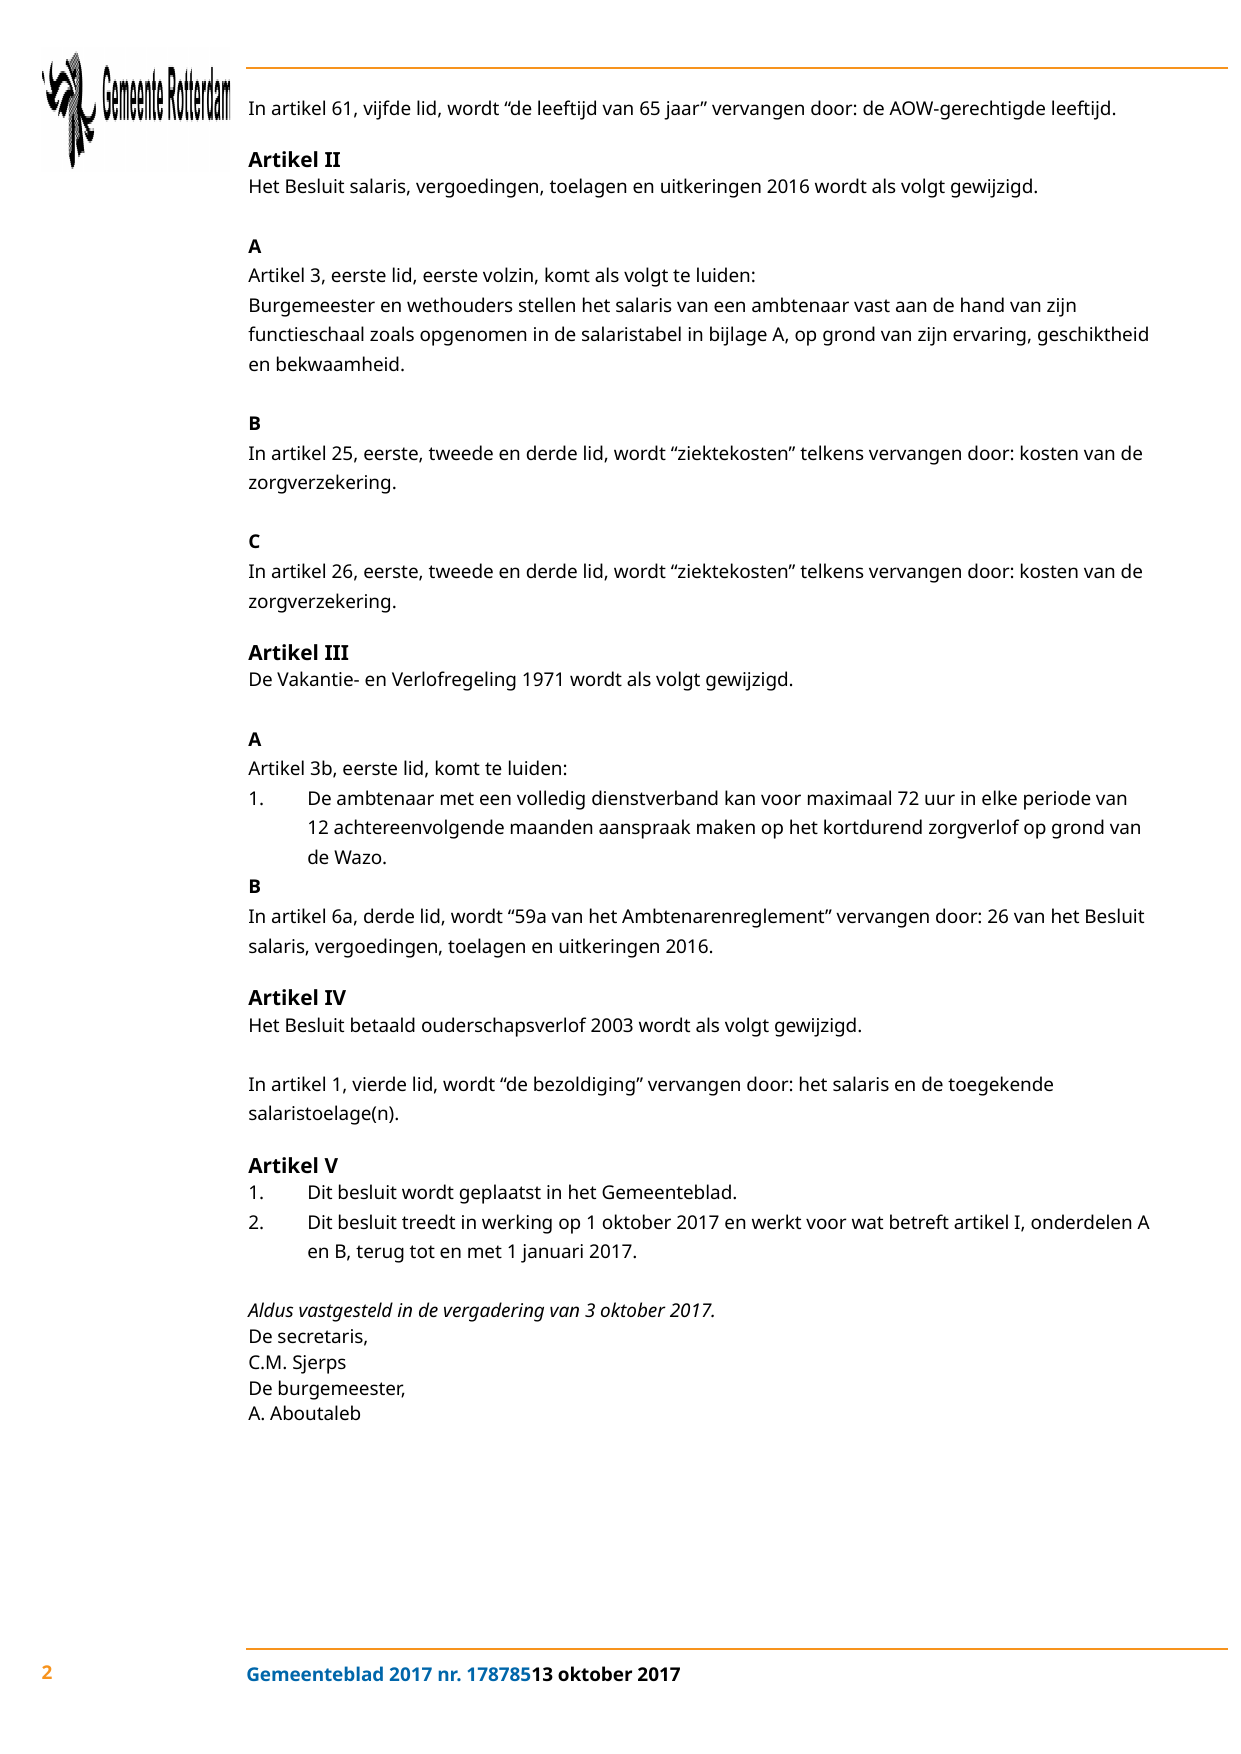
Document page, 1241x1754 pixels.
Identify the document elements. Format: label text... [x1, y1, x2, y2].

text B [248, 874, 1152, 899]
text A. Aboutaleb [248, 1401, 1152, 1426]
text Artikel 3b, eerste lid, komt te luiden: [248, 755, 1152, 781]
text Burgemeester en wethouders stellen het salaris van een ambtenaar vast aan de hand van zijn functieschaal zoals opgenomen in de salaristabel in bijlage A, op grond van zijn ervaring, geschiktheid en bekwaamheid. [248, 292, 1152, 377]
picture [41, 47, 231, 172]
text In artikel 1, vierde lid, wordt “de bezoldiging” vervangen door: het salaris en de toegekende salaristoelage(n). [248, 1071, 1152, 1126]
list Dit besluit treedt in werking op 1 oktober 2017 en werkt voor wat betreft artikel I, onderdelen A en B, terug tot en met 1 januari 2017. [248, 1209, 1152, 1264]
text De Vakantie- en Verlofregeling 1971 wordt als volgt gewijzigd. [248, 667, 1152, 692]
list Dit besluit wordt geplaatst in het Gemeenteblad. [248, 1179, 1152, 1205]
text In artikel 6a, derde lid, wordt “59a van het Ambtenarenreglement” vervangen door: 26 van het Besluit salaris, vergoedingen, toelagen en uitkeringen 2016. [248, 903, 1152, 959]
text C [248, 529, 1152, 554]
text De burgemeester, [248, 1375, 1152, 1401]
text Artikel II [248, 145, 1152, 174]
text A [248, 233, 1152, 258]
text In artikel 26, eerste, tweede en derde lid, wordt “ziektekosten” telkens vervangen door: kosten van de zorgverzekering. [248, 558, 1152, 613]
text Het Besluit betaald ouderschapsverlof 2003 wordt als volgt gewijzigd. [248, 1012, 1152, 1037]
text C.M. Sjerps [248, 1349, 1152, 1375]
text In artikel 25, eerste, tweede en derde lid, wordt “ziektekosten” telkens vervangen door: kosten van de zorgverzekering. [248, 440, 1152, 495]
text De secretaris, [248, 1323, 1152, 1349]
text Aldus vastgesteld in de vergadering van 3 oktober 2017. [248, 1298, 1152, 1323]
text Artikel V [248, 1151, 1152, 1179]
text Artikel IV [248, 983, 1152, 1012]
text A [248, 726, 1152, 752]
list De ambtenaar met een volledig dienstverband kan voor maximaal 72 uur in elke periode van 12 achtereenvolgende maanden aanspraak maken op het kortdurend zorgverlof op grond van de Wazo. [248, 785, 1152, 870]
text In artikel 61, vijfde lid, wordt “de leeftijd van 65 jaar” vervangen door: de AOW-gerechtigde leeftijd. [248, 95, 1152, 121]
text Artikel 3, eerste lid, eerste volzin, komt als volgt te luiden: [248, 262, 1152, 288]
text B [248, 410, 1152, 436]
text Het Besluit salaris, vergoedingen, toelagen en uitkeringen 2016 wordt als volgt gewijzigd. [248, 174, 1152, 199]
text Artikel III [248, 638, 1152, 667]
